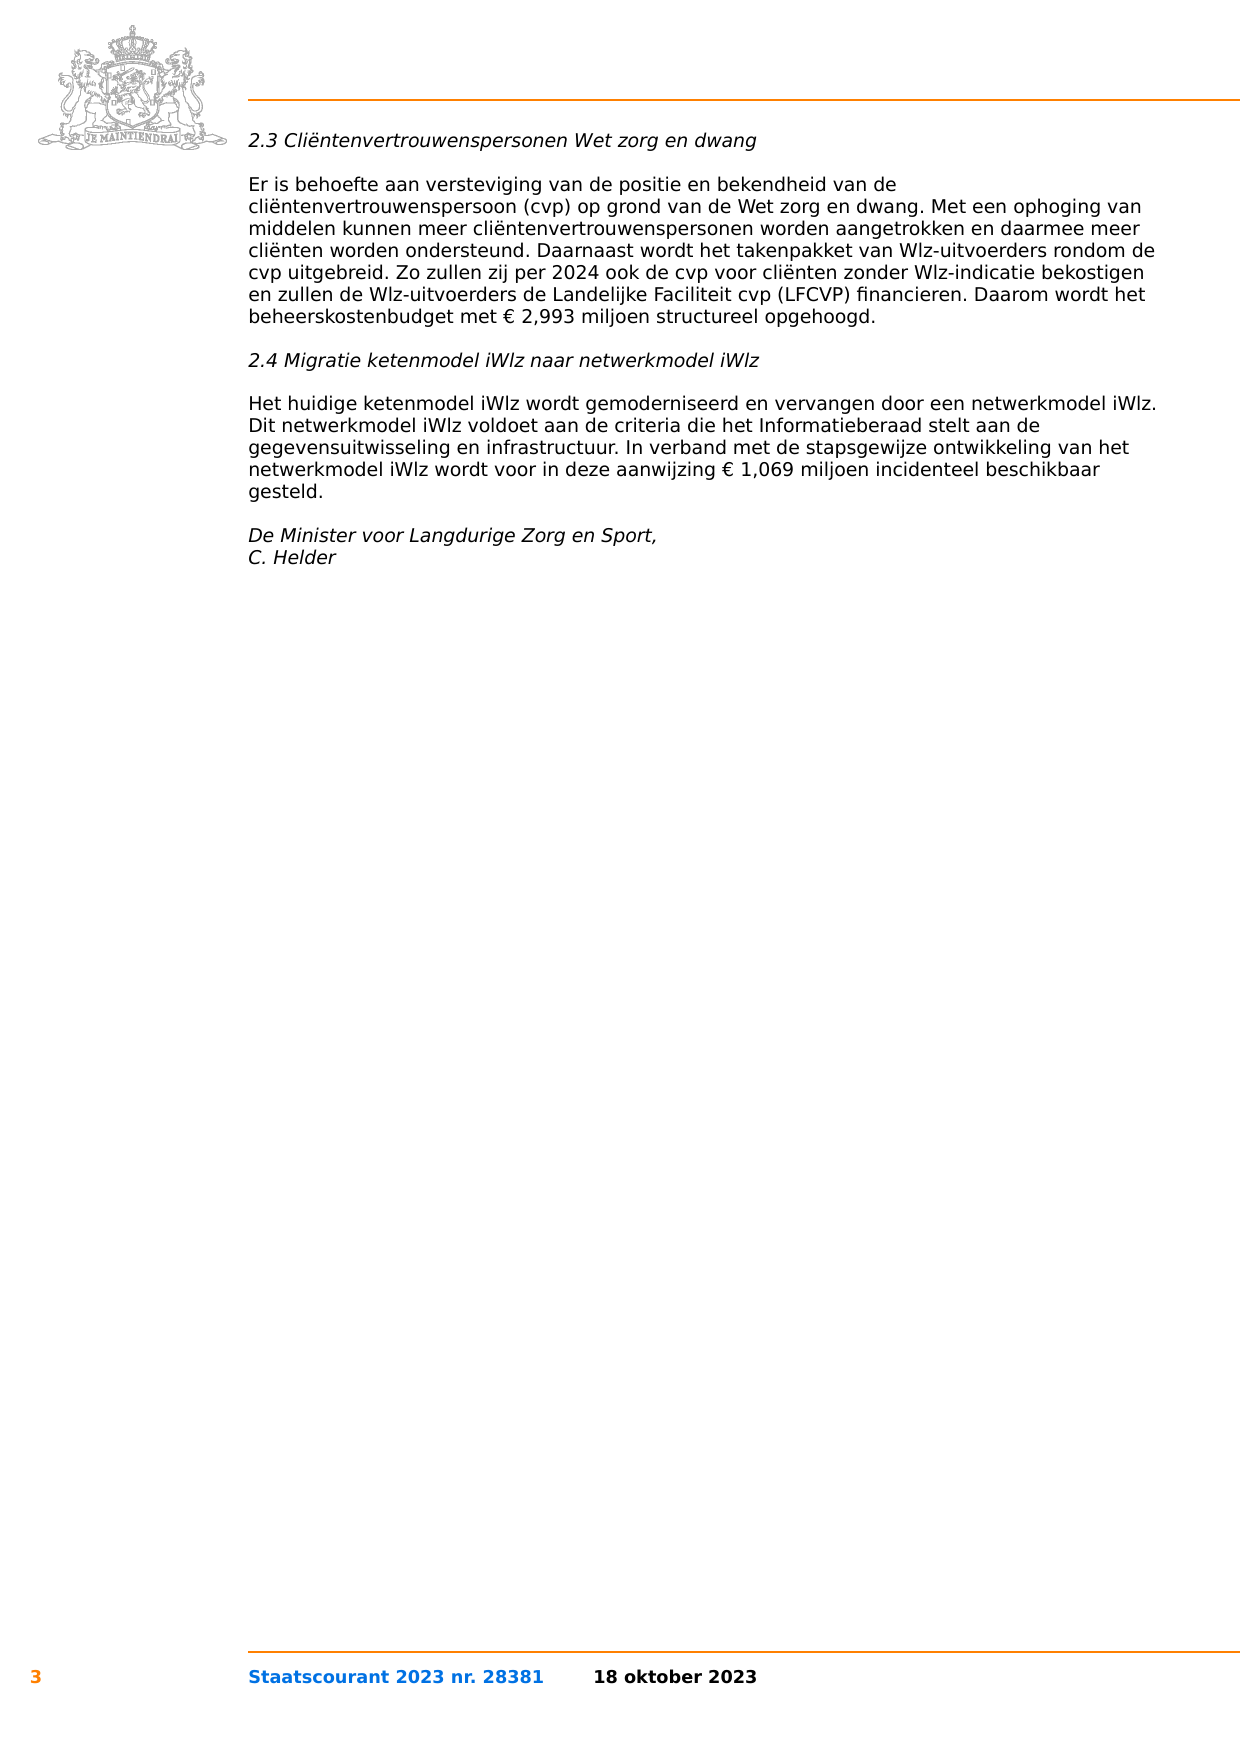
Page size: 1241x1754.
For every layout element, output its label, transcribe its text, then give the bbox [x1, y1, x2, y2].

subtitle 2.3 Cliëntenvertrouwenspersonen Wet zorg en dwang [248, 130, 1163, 152]
subtitle 2.4 Migratie ketenmodel iWlz naar netwerkmodel iWlz [248, 349, 1163, 371]
text Het huidige ketenmodel iWlz wordt gemoderniseerd en vervangen door een netwerkmodel iWlz. Dit netwerkmodel iWlz voldoet aan de criteria die het Informatieberaad stelt aan de gegevensuitwisseling en infrastructuur. In verband met de stapsgewijze ontwikkeling van het netwerkmodel iWlz wordt voor in deze aanwijzing € 1,069 miljoen incidenteel beschikbaar gesteld. [248, 393, 1163, 503]
text Er is behoefte aan versteviging van de positie en bekendheid van de cliëntenvertrouwenspersoon (cvp) op grond van de Wet zorg en dwang. Met een ophoging van middelen kunnen meer cliëntenvertrouwenspersonen worden aangetrokken en daarmee meer cliënten worden ondersteund. Daarnaast wordt het takenpakket van Wlz-uitvoerders rondom de cvp uitgebreid. Zo zullen zij per 2024 ook de cvp voor cliënten zonder Wlz-indicatie bekostigen en zullen de Wlz-uitvoerders de Landelijke Faciliteit cvp (LFCVP) financieren. Daarom wordt het beheerskostenbudget met € 2,993 miljoen structureel opgehoogd. [248, 174, 1163, 328]
picture [38, 25, 227, 150]
text De Minister voor Langdurige Zorg en Sport, C. Helder [248, 525, 1163, 569]
